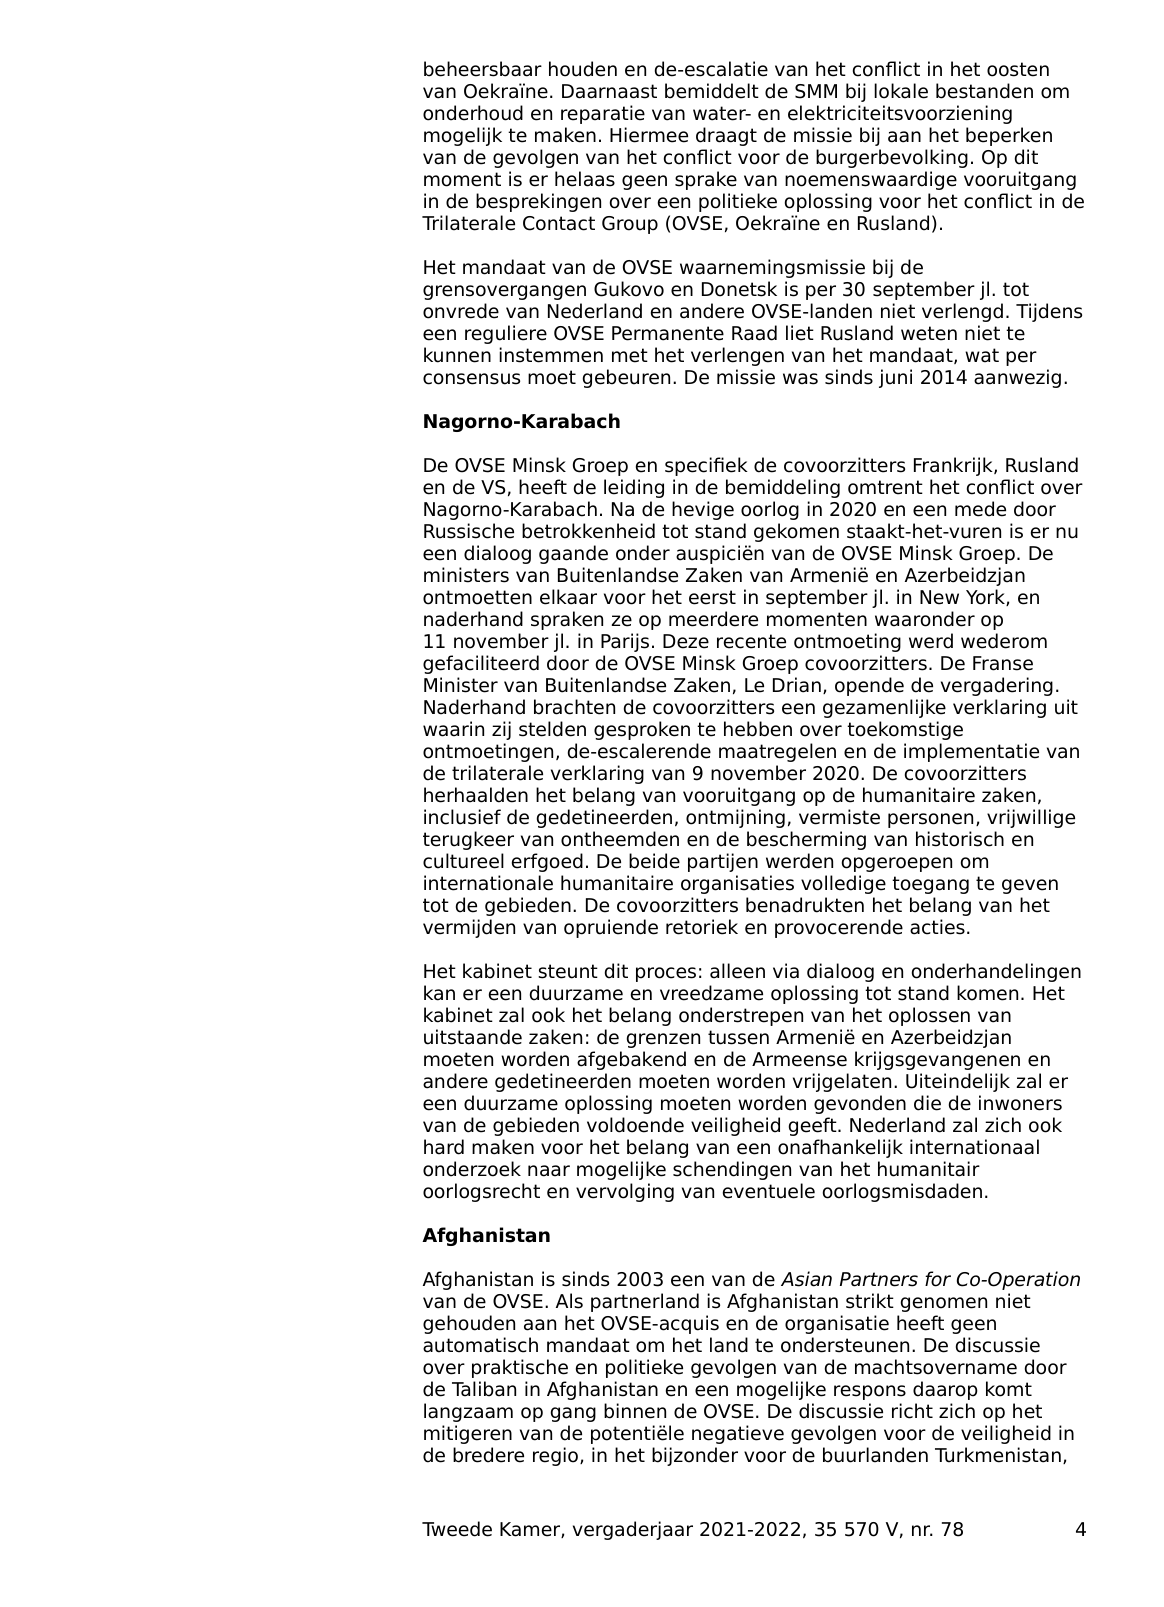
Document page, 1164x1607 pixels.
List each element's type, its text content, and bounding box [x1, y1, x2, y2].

subtitle Afghanistan [422, 1225, 1087, 1247]
text Het kabinet steunt dit proces: alleen via dialoog en onderhandelingen kan er een duurzame en vreedzame oplossing tot stand komen. Het kabinet zal ook het belang onderstrepen van het oplossen van uitstaande zaken: de grenzen tussen Armenië en Azerbeidzjan moeten worden afgebakend en de Armeense krijgsgevangenen en andere gedetineerden moeten worden vrijgelaten. Uiteindelijk zal er een duurzame oplossing moeten worden gevonden die de inwoners van de gebieden voldoende veiligheid geeft. Nederland zal zich ook hard maken voor het belang van een onafhankelijk internationaal onderzoek naar mogelijke schendingen van het humanitair oorlogsrecht en vervolging van eventuele oorlogsmisdaden. [422, 961, 1087, 1203]
text Het mandaat van de OVSE waarnemingsmissie bij de grensovergangen Gukovo en Donetsk is per 30 september jl. tot onvrede van Nederland en andere OVSE-landen niet verlengd. Tijdens een reguliere OVSE Permanente Raad liet Rusland weten niet te kunnen instemmen met het verlengen van het mandaat, wat per consensus moet gebeuren. De missie was sinds juni 2014 aanwezig. [422, 257, 1087, 389]
text De OVSE Minsk Groep en specifiek de covoorzitters Frankrijk, Rusland en de VS, heeft de leiding in de bemiddeling omtrent het conflict over Nagorno-Karabach. Na de hevige oorlog in 2020 en een mede door Russische betrokkenheid tot stand gekomen staakt-het-vuren is er nu een dialoog gaande onder auspiciën van de OVSE Minsk Groep. De ministers van Buitenlandse Zaken van Armenië en Azerbeidzjan ontmoetten elkaar voor het eerst in september jl. in New York, en naderhand spraken ze op meerdere momenten waaronder op 11 november jl. in Parijs. Deze recente ontmoeting werd wederom gefaciliteerd door de OVSE Minsk Groep covoorzitters. De Franse Minister van Buitenlandse Zaken, Le Drian, opende de vergadering. Naderhand brachten de covoorzitters een gezamenlijke verklaring uit waarin zij stelden gesproken te hebben over toekomstige ontmoetingen, de-escalerende maatregelen en de implementatie van de trilaterale verklaring van 9 november 2020. De covoorzitters herhaalden het belang van vooruitgang op de humanitaire zaken, inclusief de gedetineerden, ontmijning, vermiste personen, vrijwillige terugkeer van ontheemden en de bescherming van historisch en cultureel erfgoed. De beide partijen werden opgeroepen om internationale humanitaire organisaties volledige toegang te geven tot de gebieden. De covoorzitters benadrukten het belang van het vermijden van opruiende retoriek en provocerende acties. [422, 455, 1087, 939]
text Afghanistan is sinds 2003 een van de Asian Partners for Co-Operation van de OVSE. Als partnerland is Afghanistan strikt genomen niet gehouden aan het OVSE-acquis en de organisatie heeft geen automatisch mandaat om het land te ondersteunen. De discussie over praktische en politieke gevolgen van de machtsovername door de Taliban in Afghanistan en een mogelijke respons daarop komt langzaam op gang binnen de OVSE. De discussie richt zich op het mitigeren van de potentiële negatieve gevolgen voor de veiligheid in de bredere regio, in het bijzonder voor de buurlanden Turkmenistan, [422, 1269, 1087, 1467]
text beheersbaar houden en de-escalatie van het conflict in het oosten van Oekraïne. Daarnaast bemiddelt de SMM bij lokale bestanden om onderhoud en reparatie van water- en elektriciteitsvoorziening mogelijk te maken. Hiermee draagt de missie bij aan het beperken van de gevolgen van het conflict voor de burgerbevolking. Op dit moment is er helaas geen sprake van noemenswaardige vooruitgang in de besprekingen over een politieke oplossing voor het conflict in de Trilaterale Contact Group (OVSE, Oekraïne en Rusland). [422, 59, 1087, 235]
subtitle Nagorno-Karabach [422, 411, 1087, 433]
